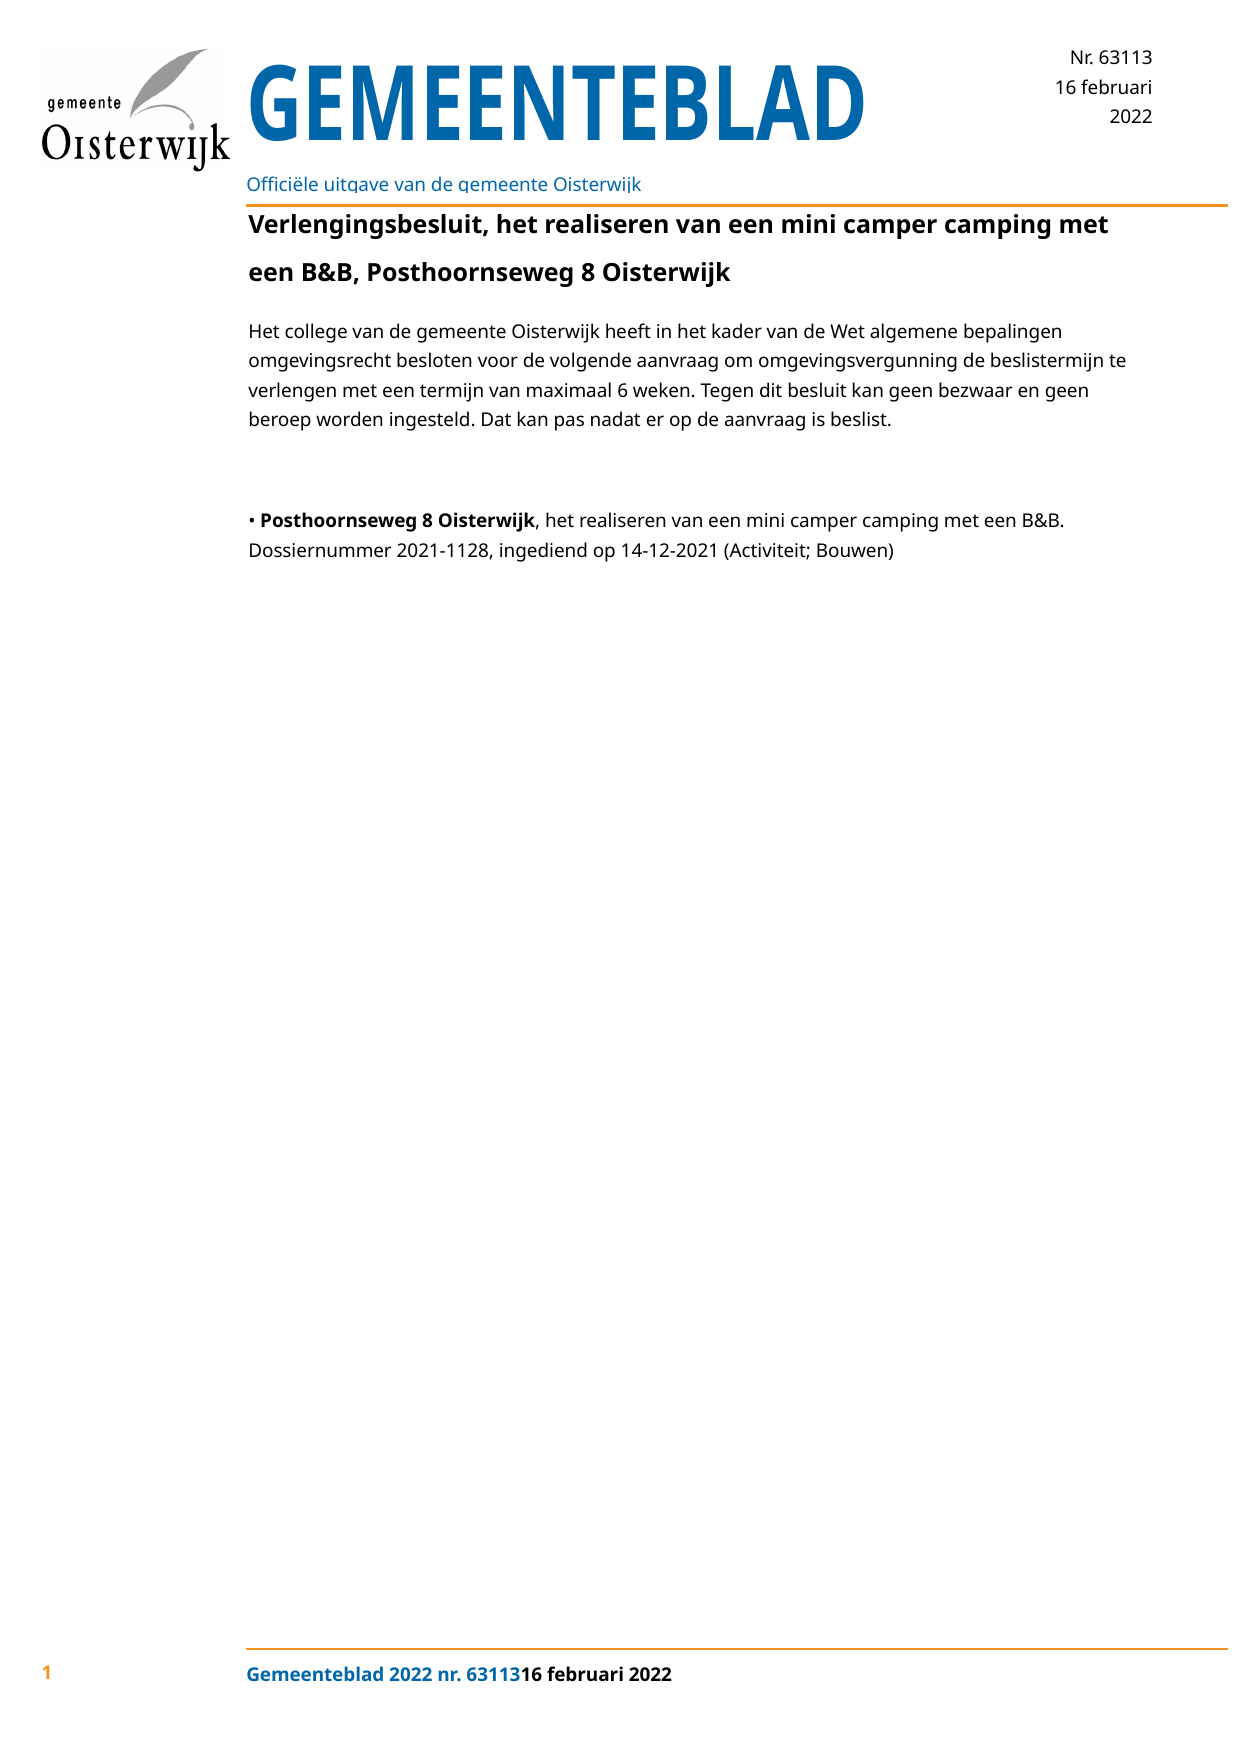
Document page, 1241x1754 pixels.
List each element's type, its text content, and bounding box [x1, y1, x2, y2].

text Het college van de gemeente Oisterwijk heeft in het kader van de Wet algemene bepalingen omgevingsrecht besloten voor de volgende aanvraag om omgevingsvergunning de beslistermijn te verlengen met een termijn van maximaal 6 weken. Tegen dit besluit kan geen bezwaar en geen beroep worden ingesteld. Dat kan pas nadat er op de aanvraag is beslist. [248, 318, 1152, 432]
picture [41, 47, 231, 172]
text • Posthoornseweg 8 Oisterwijk, het realiseren van een mini camper camping met een B&B. Dossiernummer 2021-1128, ingediend op 14-12-2021 (Activiteit; Bouwen) [248, 507, 1152, 563]
text Verlengingsbesluit, het realiseren van een mini camper camping met een B&B, Posthoornseweg 8 Oisterwijk [248, 207, 1152, 288]
